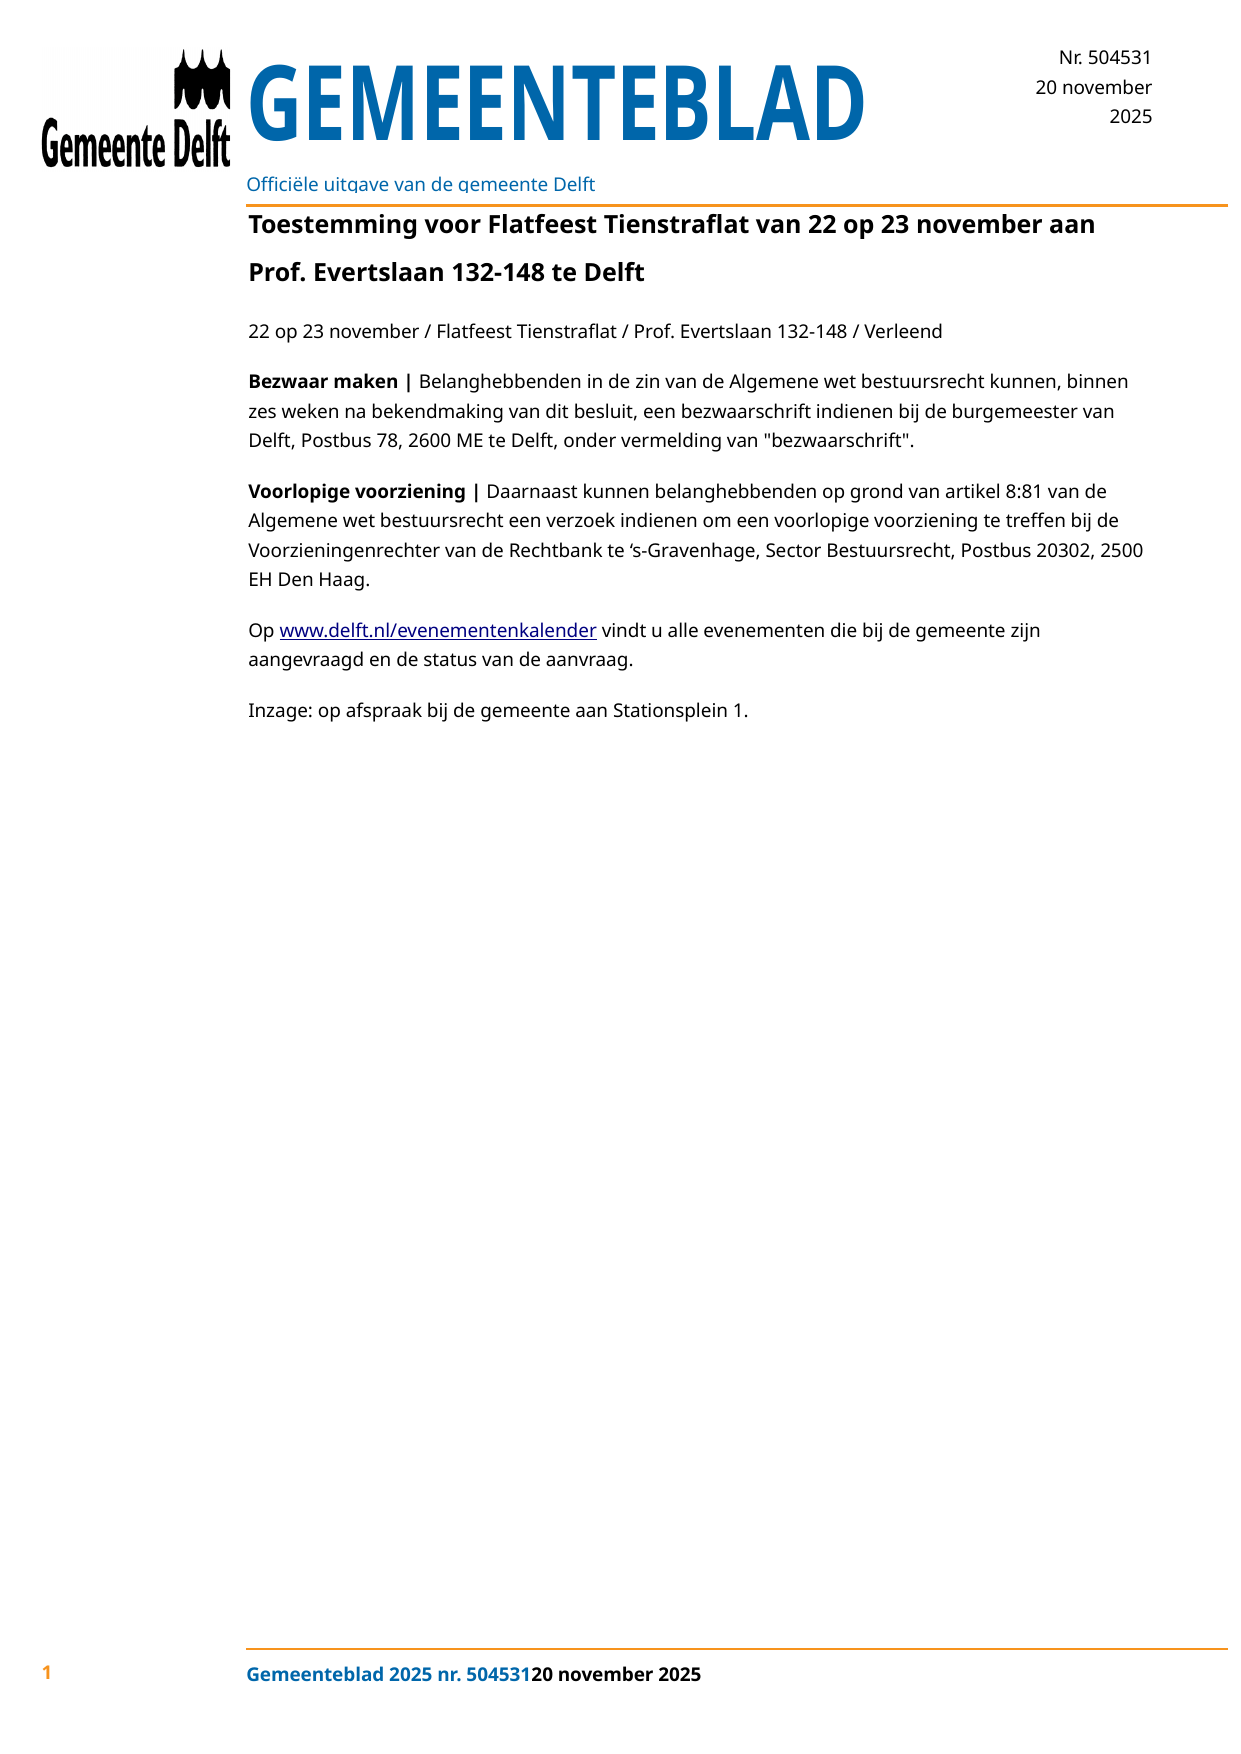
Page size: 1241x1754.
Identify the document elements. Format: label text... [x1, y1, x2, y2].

text Bezwaar maken | Belanghebbenden in de zin van de Algemene wet bestuursrecht kunnen, binnen zes weken na bekendmaking van dit besluit, een bezwaarschrift indienen bij de burgemeester van Delft, Postbus 78, 2600 ME te Delft, onder vermelding van "bezwaarschrift". [248, 368, 1152, 453]
text Voorlopige voorziening | Daarnaast kunnen belanghebbenden op grond van artikel 8:81 van de Algemene wet bestuursrecht een verzoek indienen om een voorlopige voorziening te treffen bij de Voorzieningenrechter van de Rechtbank te ‘s-Gravenhage, Sector Bestuursrecht, Postbus 20302, 2500 EH Den Haag. [248, 478, 1152, 592]
text Toestemming voor Flatfeest Tienstraflat van 22 op 23 november aan Prof. Evertslaan 132-148 te Delft [248, 207, 1152, 288]
picture [41, 47, 231, 172]
text 22 op 23 november / Flatfeest Tienstraflat / Prof. Evertslaan 132-148 / Verleend [248, 318, 1152, 344]
text Inzage: op afspraak bij de gemeente aan Stationsplein 1. [248, 697, 1152, 723]
text Op www.delft.nl/evenementenkalender vindt u alle evenementen die bij de gemeente zijn aangevraagd en de status van de aanvraag. [248, 617, 1152, 672]
